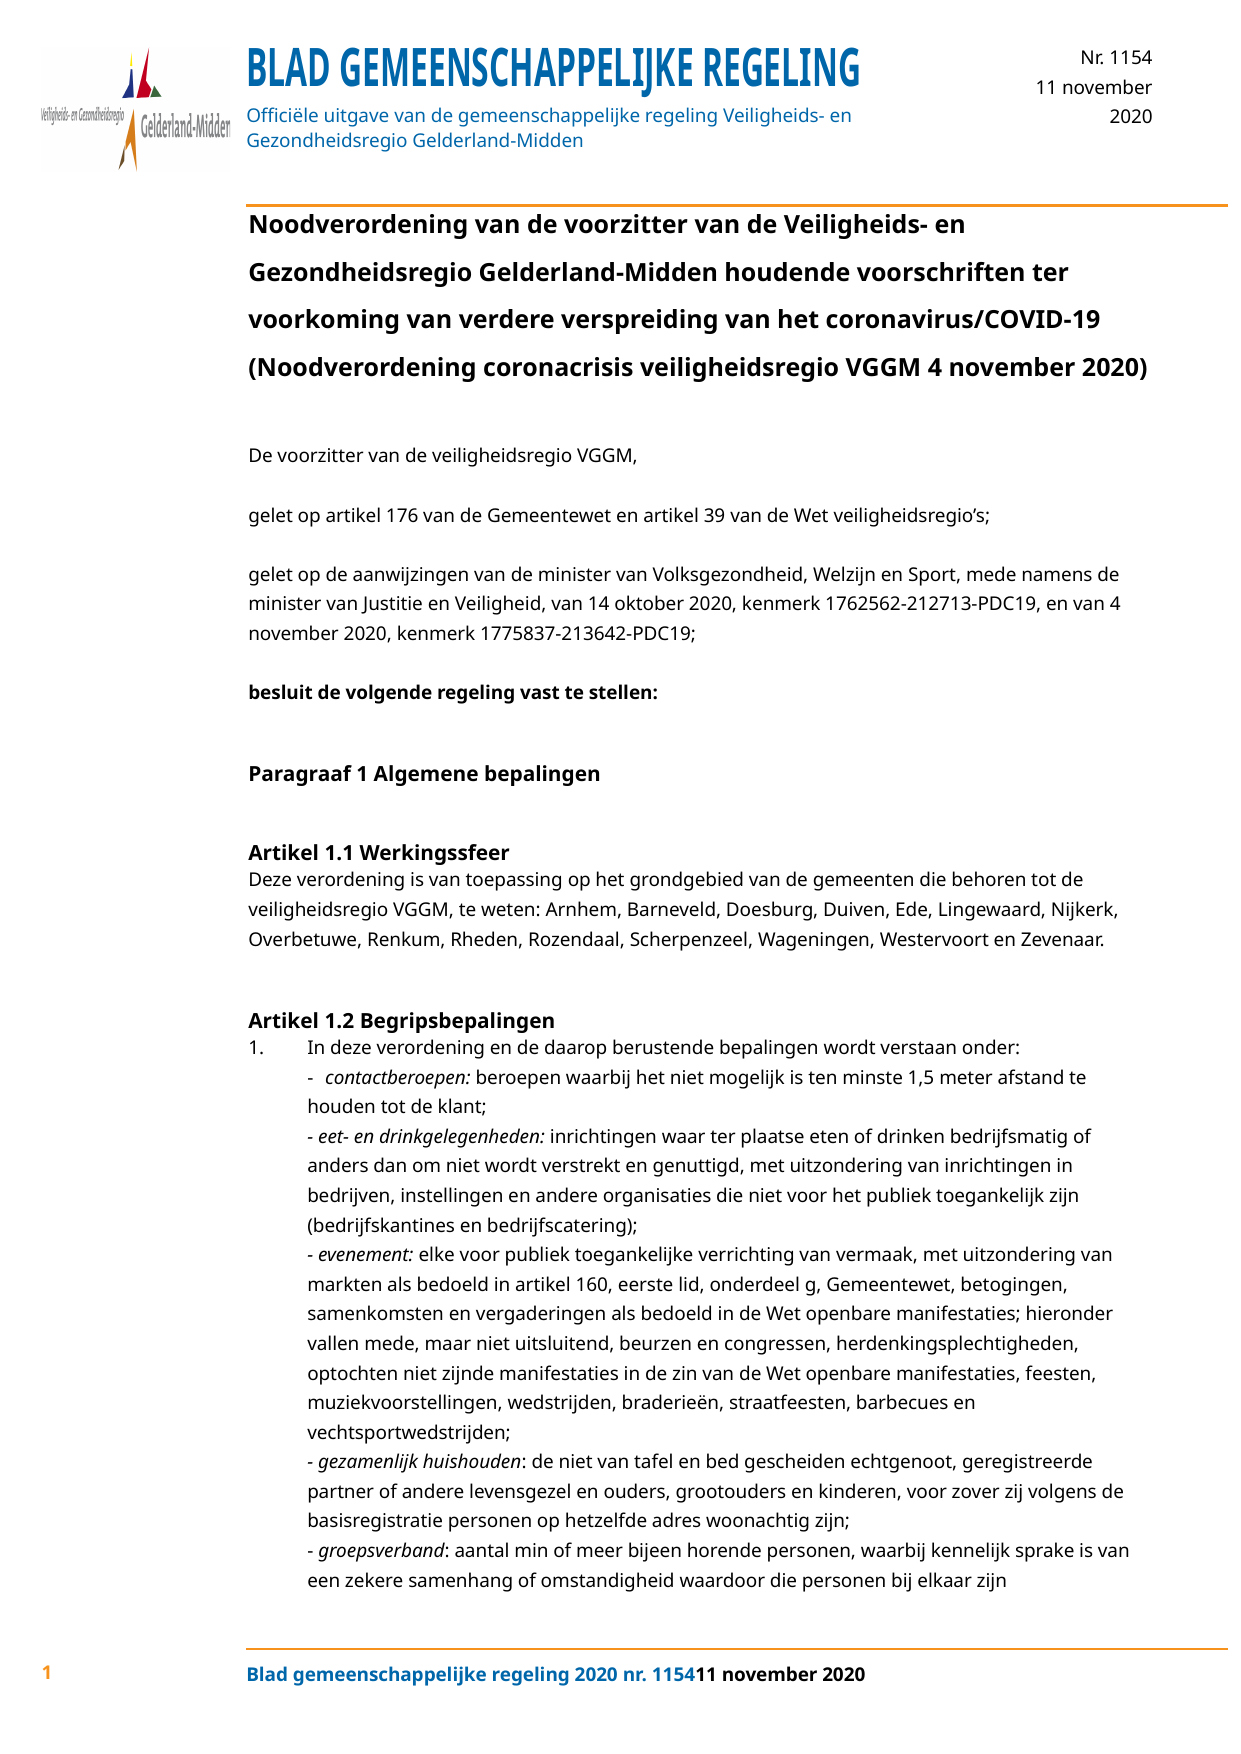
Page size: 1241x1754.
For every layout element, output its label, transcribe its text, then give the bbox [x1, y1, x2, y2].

list - evenement: elke voor publiek toegankelijke verrichting van vermaak, met uitzondering van markten als bedoeld in artikel 160, eerste lid, onderdeel g, Gemeentewet, betogingen, samenkomsten en vergaderingen als bedoeld in de Wet openbare manifestaties; hieronder vallen mede, maar niet uitsluitend, beurzen en congressen, herdenkingsplechtigheden, optochten niet zijnde manifestaties in de zin van de Wet openbare manifestaties, feesten, muziekvoorstellingen, wedstrijden, braderieën, straatfeesten, barbecues en vechtsportwedstrijden; [248, 1241, 1152, 1444]
text gelet op artikel 176 van de Gemeentewet en artikel 39 van de Wet veiligheidsregio’s; [248, 502, 1152, 528]
text Noodverordening van de voorzitter van de Veiligheids- en Gezondheidsregio Gelderland-Midden houdende voorschriften ter voorkoming van verdere verspreiding van het coronavirus/COVID-19 (Noodverordening coronacrisis veiligheidsregio VGGM 4 november 2020) [248, 207, 1152, 384]
list - gezamenlijk huishouden: de niet van tafel en bed gescheiden echtgenoot, geregistreerde partner of andere levensgezel en ouders, grootouders en kinderen, voor zover zij volgens de basisregistratie personen op hetzelfde adres woonachtig zijn; [248, 1448, 1152, 1533]
picture [41, 47, 231, 172]
list - eet- en drinkgelegenheden: inrichtingen waar ter plaatse eten of drinken bedrijfsmatig of anders dan om niet wordt verstrekt en genuttigd, met uitzondering van inrichtingen in bedrijven, instellingen en andere organisaties die niet voor het publiek toegankelijk zijn (bedrijfskantines en bedrijfscatering); [248, 1123, 1152, 1237]
text Deze verordening is van toepassing op het grondgebied van de gemeenten die behoren tot de veiligheidsregio VGGM, te weten: Arnhem, Barneveld, Doesburg, Duiven, Ede, Lingewaard, Nijkerk, Overbetuwe, Renkum, Rheden, Rozendaal, Scherpenzeel, Wageningen, Westervoort en Zevenaar. [248, 867, 1152, 952]
text gelet op de aanwijzingen van de minister van Volksgezondheid, Welzijn en Sport, mede namens de minister van Justitie en Veiligheid, van 14 oktober 2020, kenmerk 1762562-212713-PDC19, en van 4 november 2020, kenmerk 1775837-213642-PDC19; [248, 561, 1152, 646]
text De voorzitter van de veiligheidsregio VGGM, [248, 443, 1152, 468]
text Artikel 1.2 Begripsbepalingen [248, 1006, 1152, 1034]
list - groepsverband: aantal min of meer bijeen horende personen, waarbij kennelijk sprake is van een zekere samenhang of omstandigheid waardoor die personen bij elkaar zijn [248, 1537, 1152, 1592]
list - contactberoepen: beroepen waarbij het niet mogelijk is ten minste 1,5 meter afstand te houden tot de klant; [248, 1064, 1152, 1119]
text Artikel 1.1 Werkingssfeer [248, 838, 1152, 867]
list In deze verordening en de daarop berustende bepalingen wordt verstaan onder: [248, 1034, 1152, 1060]
text Paragraaf 1 Algemene bepalingen [248, 759, 1152, 788]
text besluit de volgende regeling vast te stellen: [248, 679, 1152, 705]
